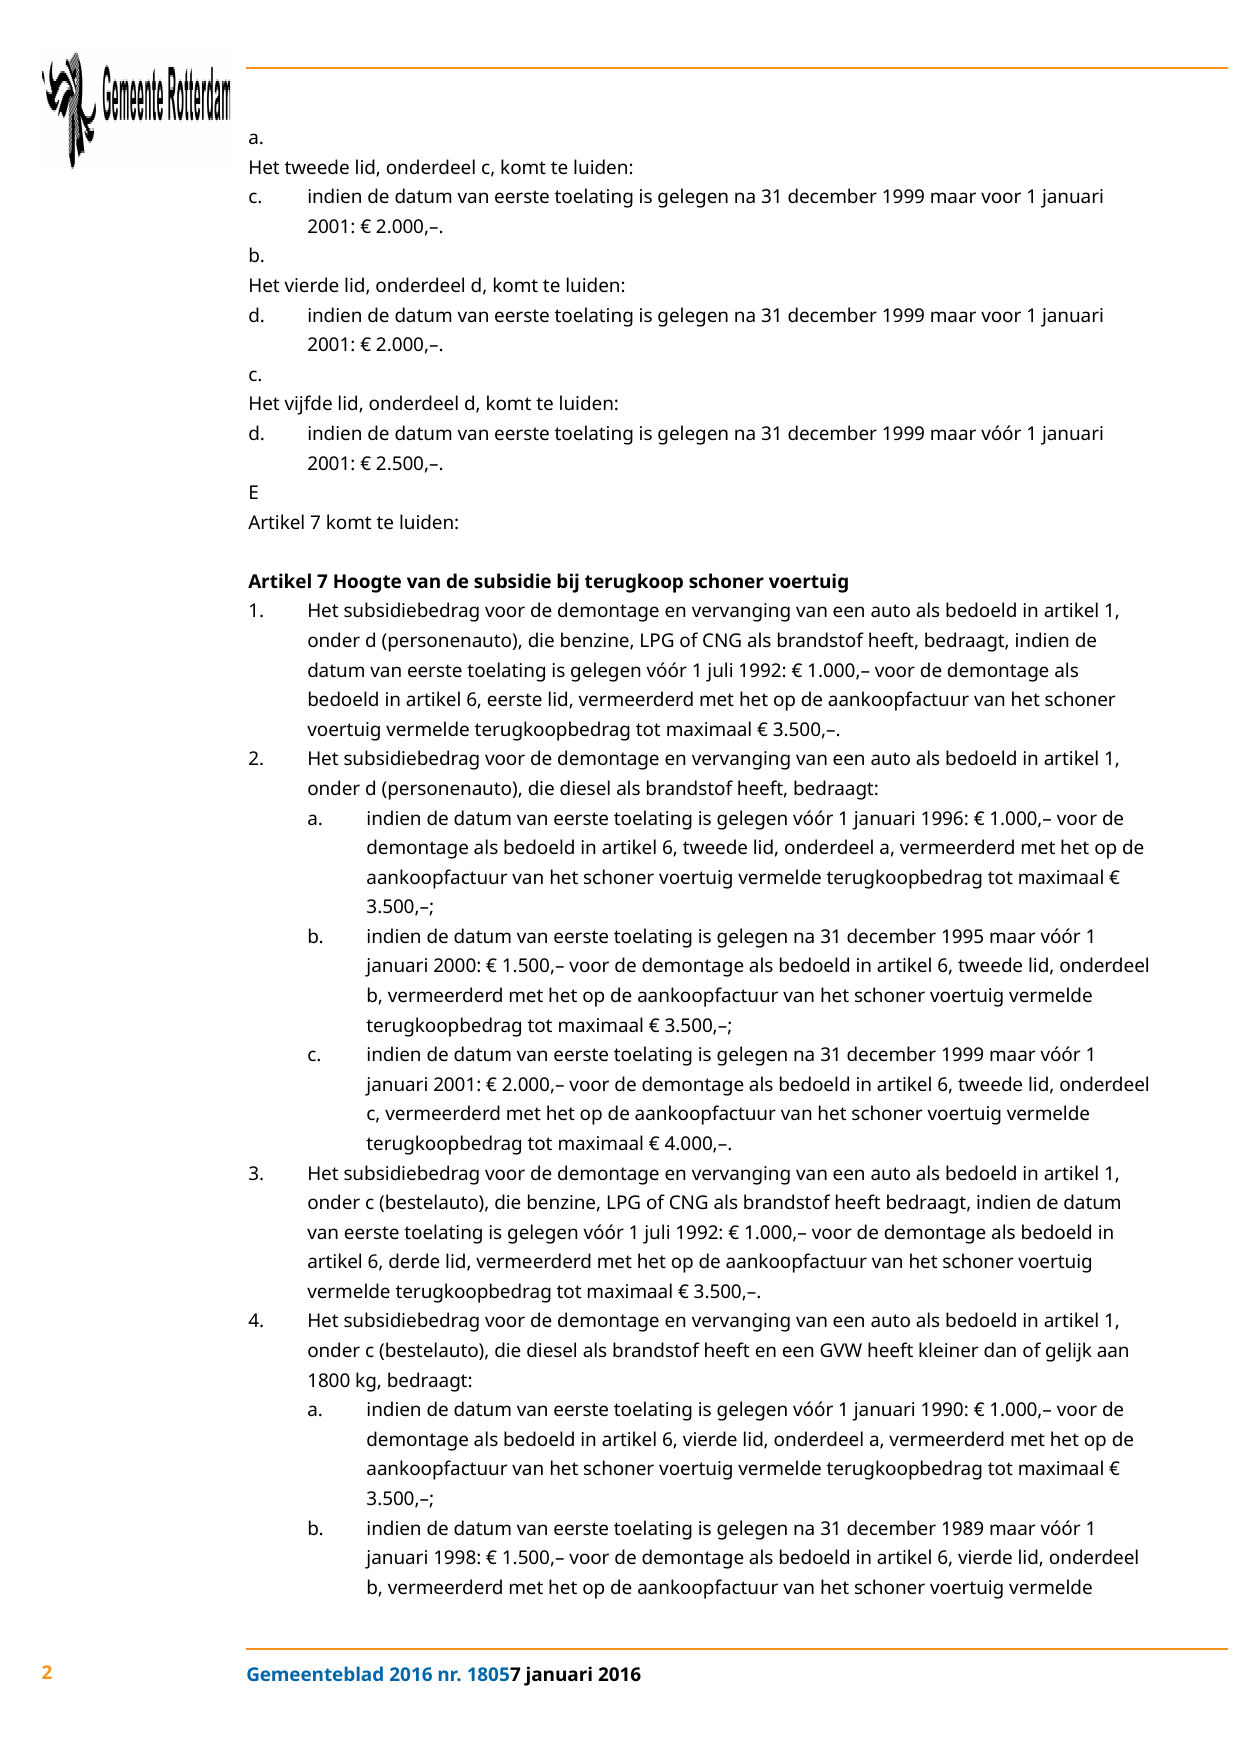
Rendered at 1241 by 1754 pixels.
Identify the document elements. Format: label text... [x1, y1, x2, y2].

list indien de datum van eerste toelating is gelegen vóór 1 januari 1990: € 1.000,– voor de demontage als bedoeld in artikel 6, vierde lid, onderdeel a, vermeerderd met het op de aankoopfactuur van het schoner voertuig vermelde terugkoopbedrag tot maximaal € 3.500,–; [307, 1396, 1152, 1511]
list indien de datum van eerste toelating is gelegen na 31 december 1999 maar voor 1 januari 2001: € 2.000,–. [248, 183, 1152, 239]
list indien de datum van eerste toelating is gelegen na 31 december 1999 maar voor 1 januari 2001: € 2.000,–. [248, 302, 1152, 357]
list indien de datum van eerste toelating is gelegen na 31 december 1989 maar vóór 1 januari 1998: € 1.500,– voor de demontage als bedoeld in artikel 6, vierde lid, onderdeel b, vermeerderd met het op de aankoopfactuur van het schoner voertuig vermelde [307, 1515, 1152, 1600]
text a. [248, 124, 1152, 150]
text Het vijfde lid, onderdeel d, komt te luiden: [248, 391, 1152, 416]
text Artikel 7 Hoogte van de subsidie bij terugkoop schoner voertuig [248, 568, 1152, 594]
text Het tweede lid, onderdeel c, komt te luiden: [248, 154, 1152, 180]
text Artikel 7 komt te luiden: [248, 509, 1152, 535]
list Het subsidiebedrag voor de demontage en vervanging van een auto als bedoeld in artikel 1, onder c (bestelauto), die benzine, LPG of CNG als brandstof heeft bedraagt, indien de datum van eerste toelating is gelegen vóór 1 juli 1992: € 1.000,– voor de demontage als bedoeld in artikel 6, derde lid, vermeerderd met het op de aankoopfactuur van het schoner voertuig vermelde terugkoopbedrag tot maximaal € 3.500,–. [248, 1160, 1152, 1304]
picture [41, 47, 231, 172]
list indien de datum van eerste toelating is gelegen na 31 december 1995 maar vóór 1 januari 2000: € 1.500,– voor de demontage als bedoeld in artikel 6, tweede lid, onderdeel b, vermeerderd met het op de aankoopfactuur van het schoner voertuig vermelde terugkoopbedrag tot maximaal € 3.500,–; [307, 923, 1152, 1038]
text Het vierde lid, onderdeel d, komt te luiden: [248, 272, 1152, 298]
list Het subsidiebedrag voor de demontage en vervanging van een auto als bedoeld in artikel 1, onder d (personenauto), die benzine, LPG of CNG als brandstof heeft, bedraagt, indien de datum van eerste toelating is gelegen vóór 1 juli 1992: € 1.000,– voor de demontage als bedoeld in artikel 6, eerste lid, vermeerderd met het op de aankoopfactuur van het schoner voertuig vermelde terugkoopbedrag tot maximaal € 3.500,–. [248, 598, 1152, 742]
list Het subsidiebedrag voor de demontage en vervanging van een auto als bedoeld in artikel 1, onder d (personenauto), die diesel als brandstof heeft, bedraagt: [248, 746, 1152, 801]
list indien de datum van eerste toelating is gelegen na 31 december 1999 maar vóór 1 januari 2001: € 2.000,– voor de demontage als bedoeld in artikel 6, tweede lid, onderdeel c, vermeerderd met het op de aankoopfactuur van het schoner voertuig vermelde terugkoopbedrag tot maximaal € 4.000,–. [307, 1041, 1152, 1156]
list indien de datum van eerste toelating is gelegen vóór 1 januari 1996: € 1.000,– voor de demontage als bedoeld in artikel 6, tweede lid, onderdeel a, vermeerderd met het op de aankoopfactuur van het schoner voertuig vermelde terugkoopbedrag tot maximaal € 3.500,–; [307, 805, 1152, 919]
text E [248, 479, 1152, 505]
text b. [248, 243, 1152, 268]
list indien de datum van eerste toelating is gelegen na 31 december 1999 maar vóór 1 januari 2001: € 2.500,–. [248, 420, 1152, 476]
text c. [248, 361, 1152, 387]
list Het subsidiebedrag voor de demontage en vervanging van een auto als bedoeld in artikel 1, onder c (bestelauto), die diesel als brandstof heeft en een GVW heeft kleiner dan of gelijk aan 1800 kg, bedraagt: [248, 1308, 1152, 1393]
